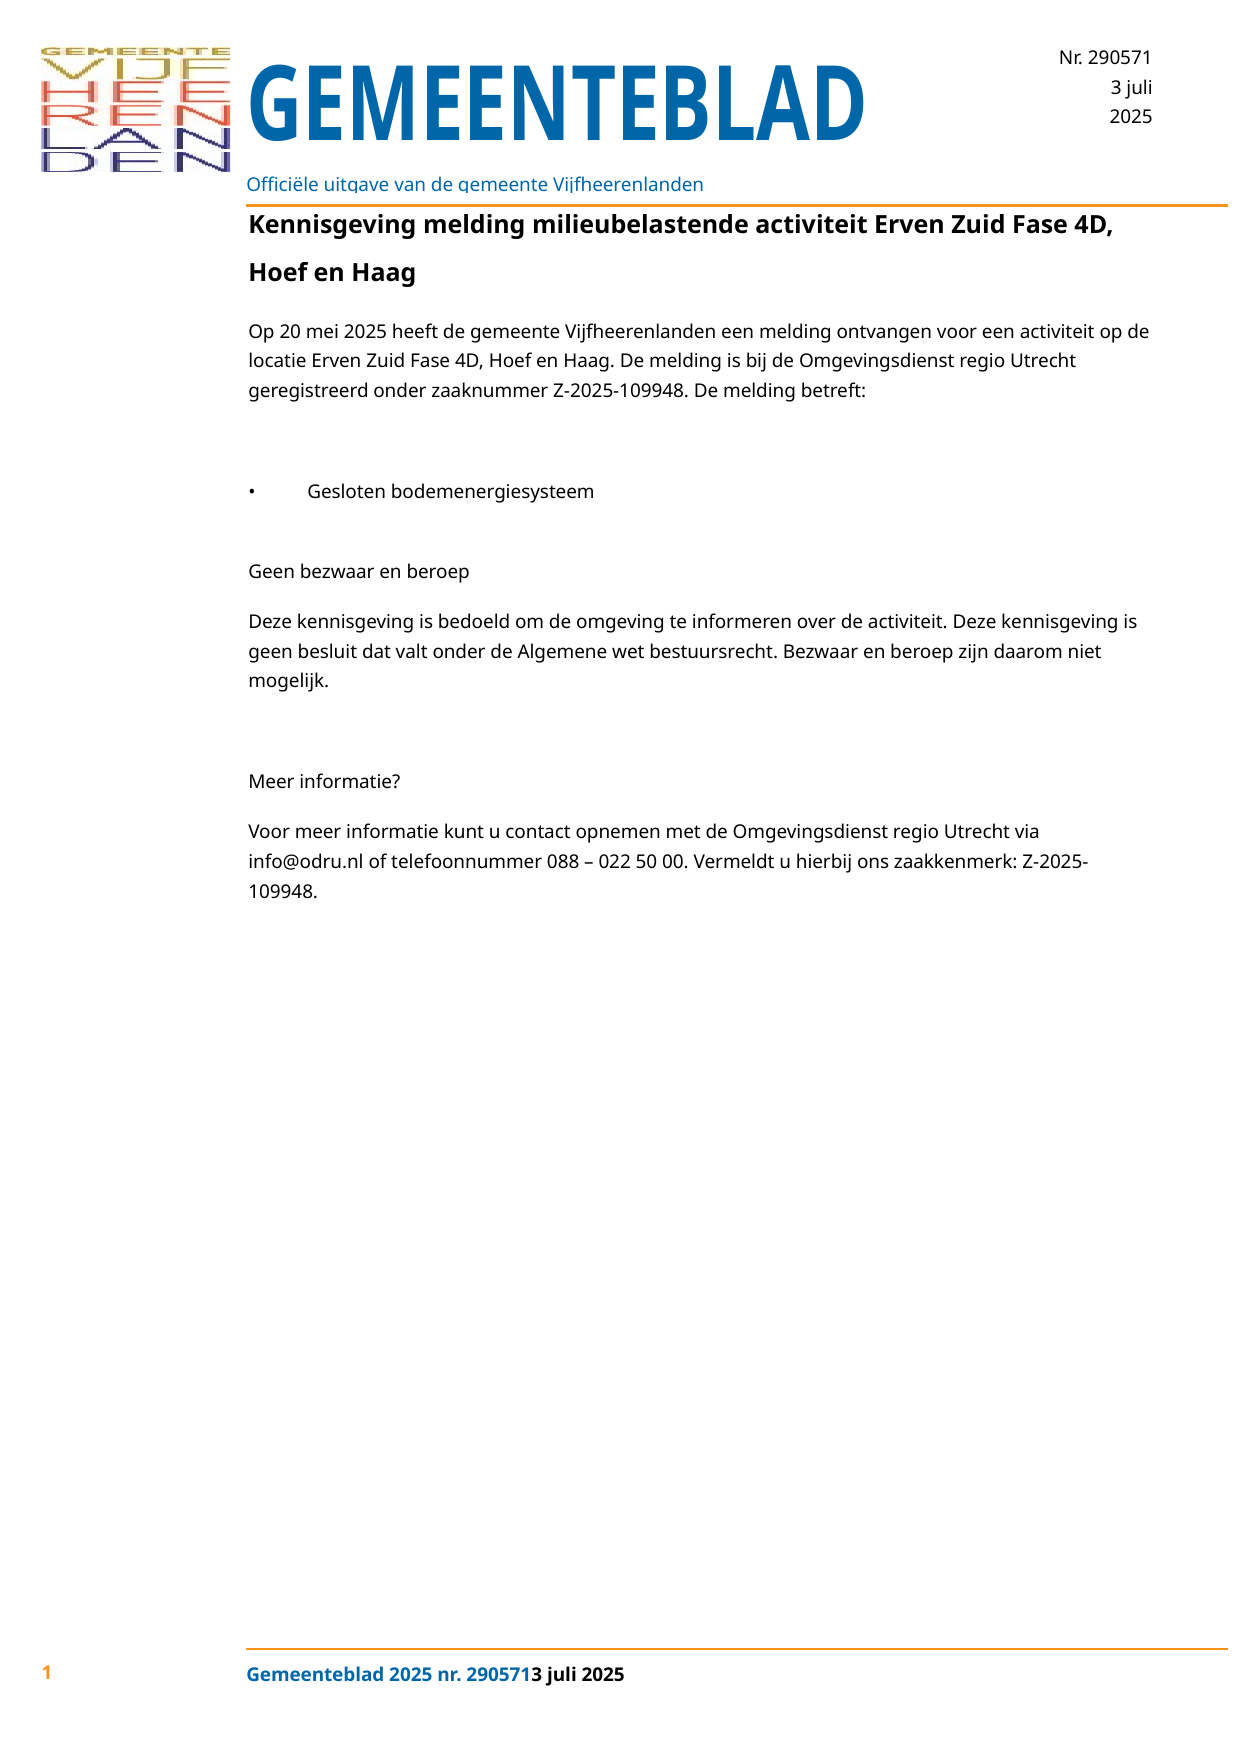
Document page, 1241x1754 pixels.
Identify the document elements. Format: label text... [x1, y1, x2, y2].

text Op 20 mei 2025 heeft de gemeente Vijfheerenlanden een melding ontvangen voor een activiteit op de locatie Erven Zuid Fase 4D, Hoef en Haag. De melding is bij de Omgevingsdienst regio Utrecht geregistreerd onder zaaknummer Z-2025-109948. De melding betreft: [248, 318, 1152, 403]
list Gesloten bodemenergiesysteem [248, 478, 1152, 504]
text Deze kennisgeving is bedoeld om de omgeving te informeren over de activiteit. Deze kennisgeving is geen besluit dat valt onder de Algemene wet bestuursrecht. Bezwaar en beroep zijn daarom niet mogelijk. [248, 608, 1152, 693]
picture [41, 47, 231, 172]
text Kennisgeving melding milieubelastende activiteit Erven Zuid Fase 4D, Hoef en Haag [248, 207, 1152, 288]
text Meer informatie? [248, 768, 1152, 794]
text Voor meer informatie kunt u contact opnemen met de Omgevingsdienst regio Utrecht via info@odru.nl of telefoonnummer 088 – 022 50 00. Vermeldt u hierbij ons zaakkenmerk: Z-2025-109948. [248, 819, 1152, 904]
text Geen bezwaar en beroep [248, 558, 1152, 584]
